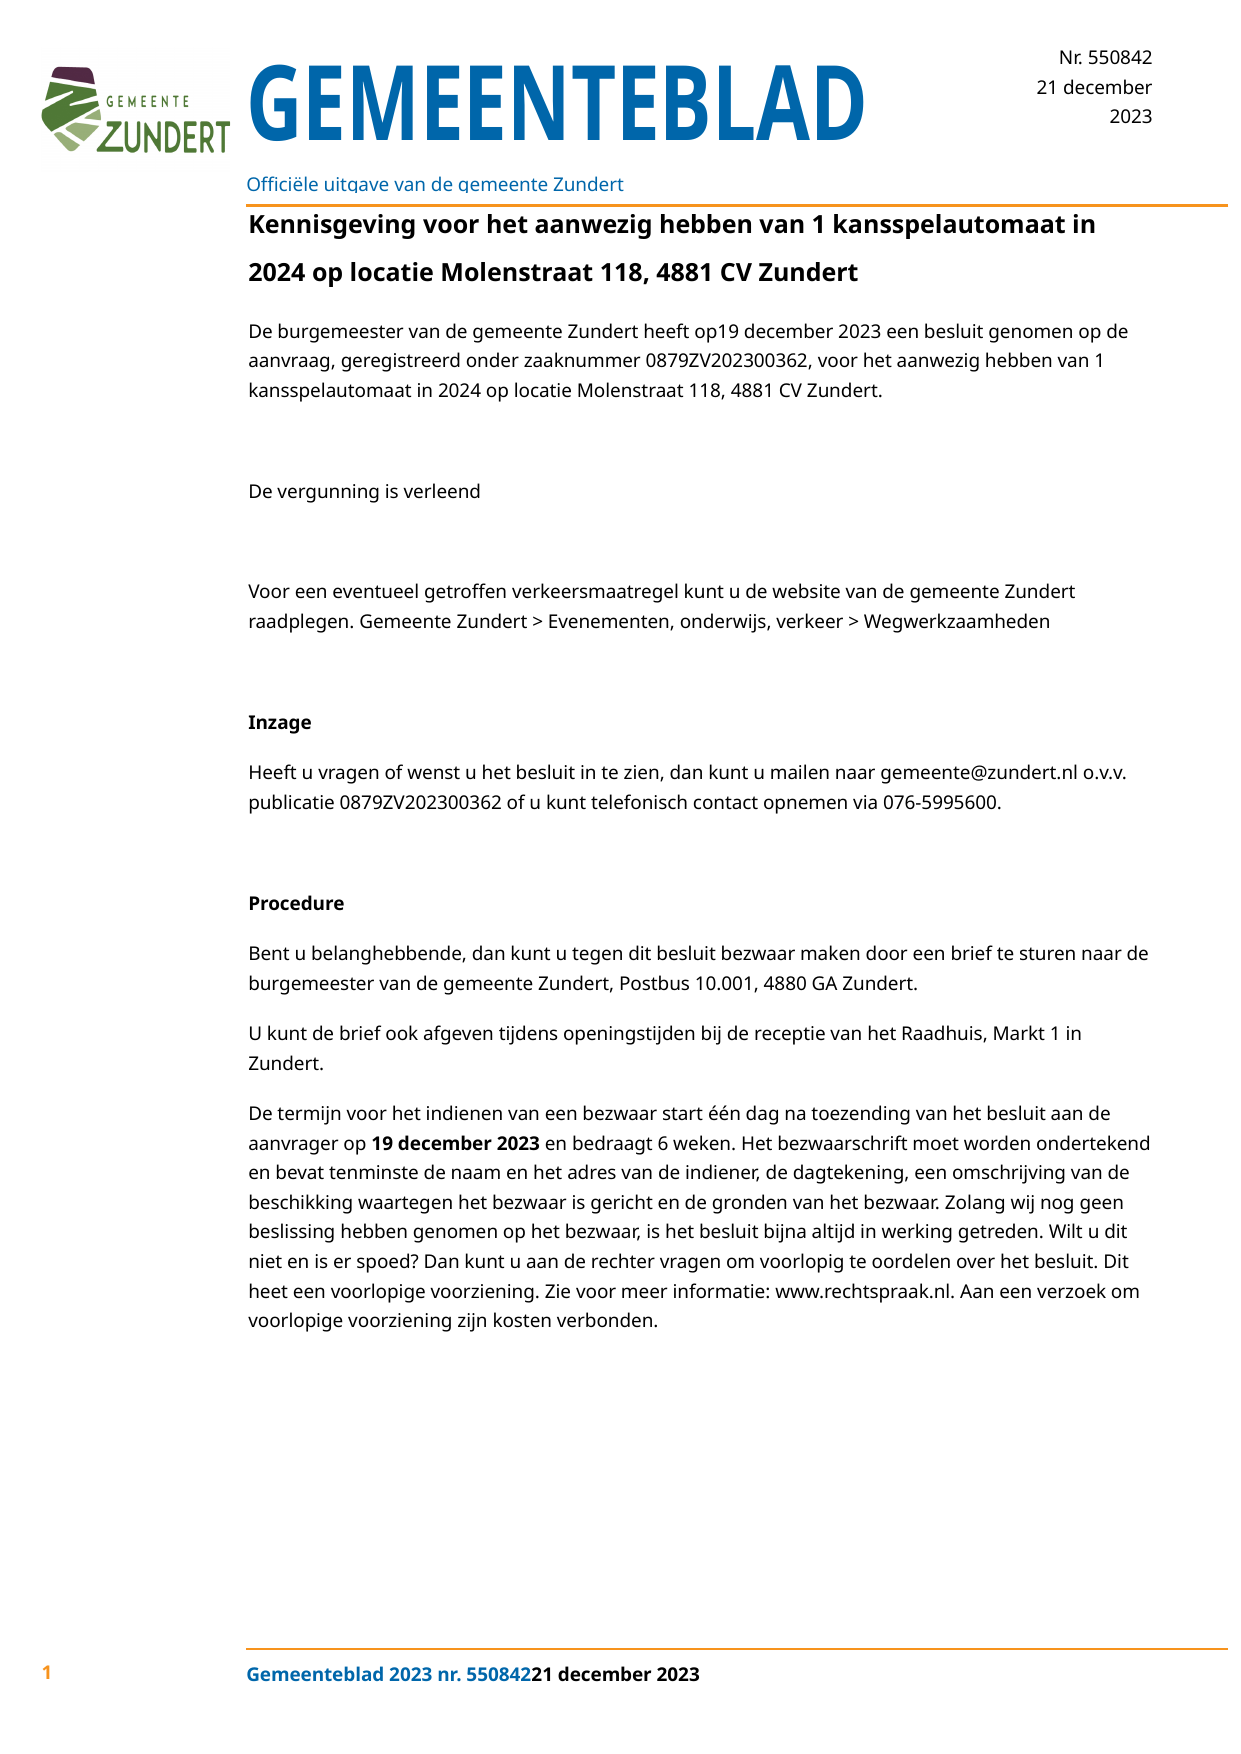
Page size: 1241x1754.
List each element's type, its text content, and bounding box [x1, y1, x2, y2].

text De termijn voor het indienen van een bezwaar start één dag na toezending van het besluit aan de aanvrager op 19 december 2023 en bedraagt 6 weken. Het bezwaarschrift moet worden ondertekend en bevat tenminste de naam en het adres van de indiener, de dagtekening, een omschrijving van de beschikking waartegen het bezwaar is gericht en de gronden van het bezwaar. Zolang wij nog geen beslissing hebben genomen op het bezwaar, is het besluit bijna altijd in werking getreden. Wilt u dit niet en is er spoed? Dan kunt u aan de rechter vragen om voorlopig te oordelen over het besluit. Dit heet een voorlopige voorziening. Zie voor meer informatie: www.rechtspraak.nl. Aan een verzoek om voorlopige voorziening zijn kosten verbonden. [248, 1100, 1152, 1333]
picture [41, 47, 231, 172]
text Bent u belanghebbende, dan kunt u tegen dit besluit bezwaar maken door een brief te sturen naar de burgemeester van de gemeente Zundert, Postbus 10.001, 4880 GA Zundert. [248, 940, 1152, 996]
text Heeft u vragen of wenst u het besluit in te zien, dan kunt u mailen naar gemeente@zundert.nl o.v.v. publicatie 0879ZV202300362 of u kunt telefonisch contact opnemen via 076-5995600. [248, 759, 1152, 815]
text Inzage [248, 709, 1152, 735]
text De vergunning is verleend [248, 478, 1152, 504]
text Voor een eventueel getroffen verkeersmaatregel kunt u de website van de gemeente Zundert raadplegen. Gemeente Zundert > Evenementen, onderwijs, verkeer > Wegwerkzaamheden [248, 579, 1152, 634]
text Procedure [248, 890, 1152, 916]
text De burgemeester van de gemeente Zundert heeft op19 december 2023 een besluit genomen op de aanvraag, geregistreerd onder zaaknummer 0879ZV202300362, voor het aanwezig hebben van 1 kansspelautomaat in 2024 op locatie Molenstraat 118, 4881 CV Zundert. [248, 318, 1152, 403]
text U kunt de brief ook afgeven tijdens openingstijden bij de receptie van het Raadhuis, Markt 1 in Zundert. [248, 1020, 1152, 1076]
text Kennisgeving voor het aanwezig hebben van 1 kansspelautomaat in 2024 op locatie Molenstraat 118, 4881 CV Zundert [248, 207, 1152, 288]
